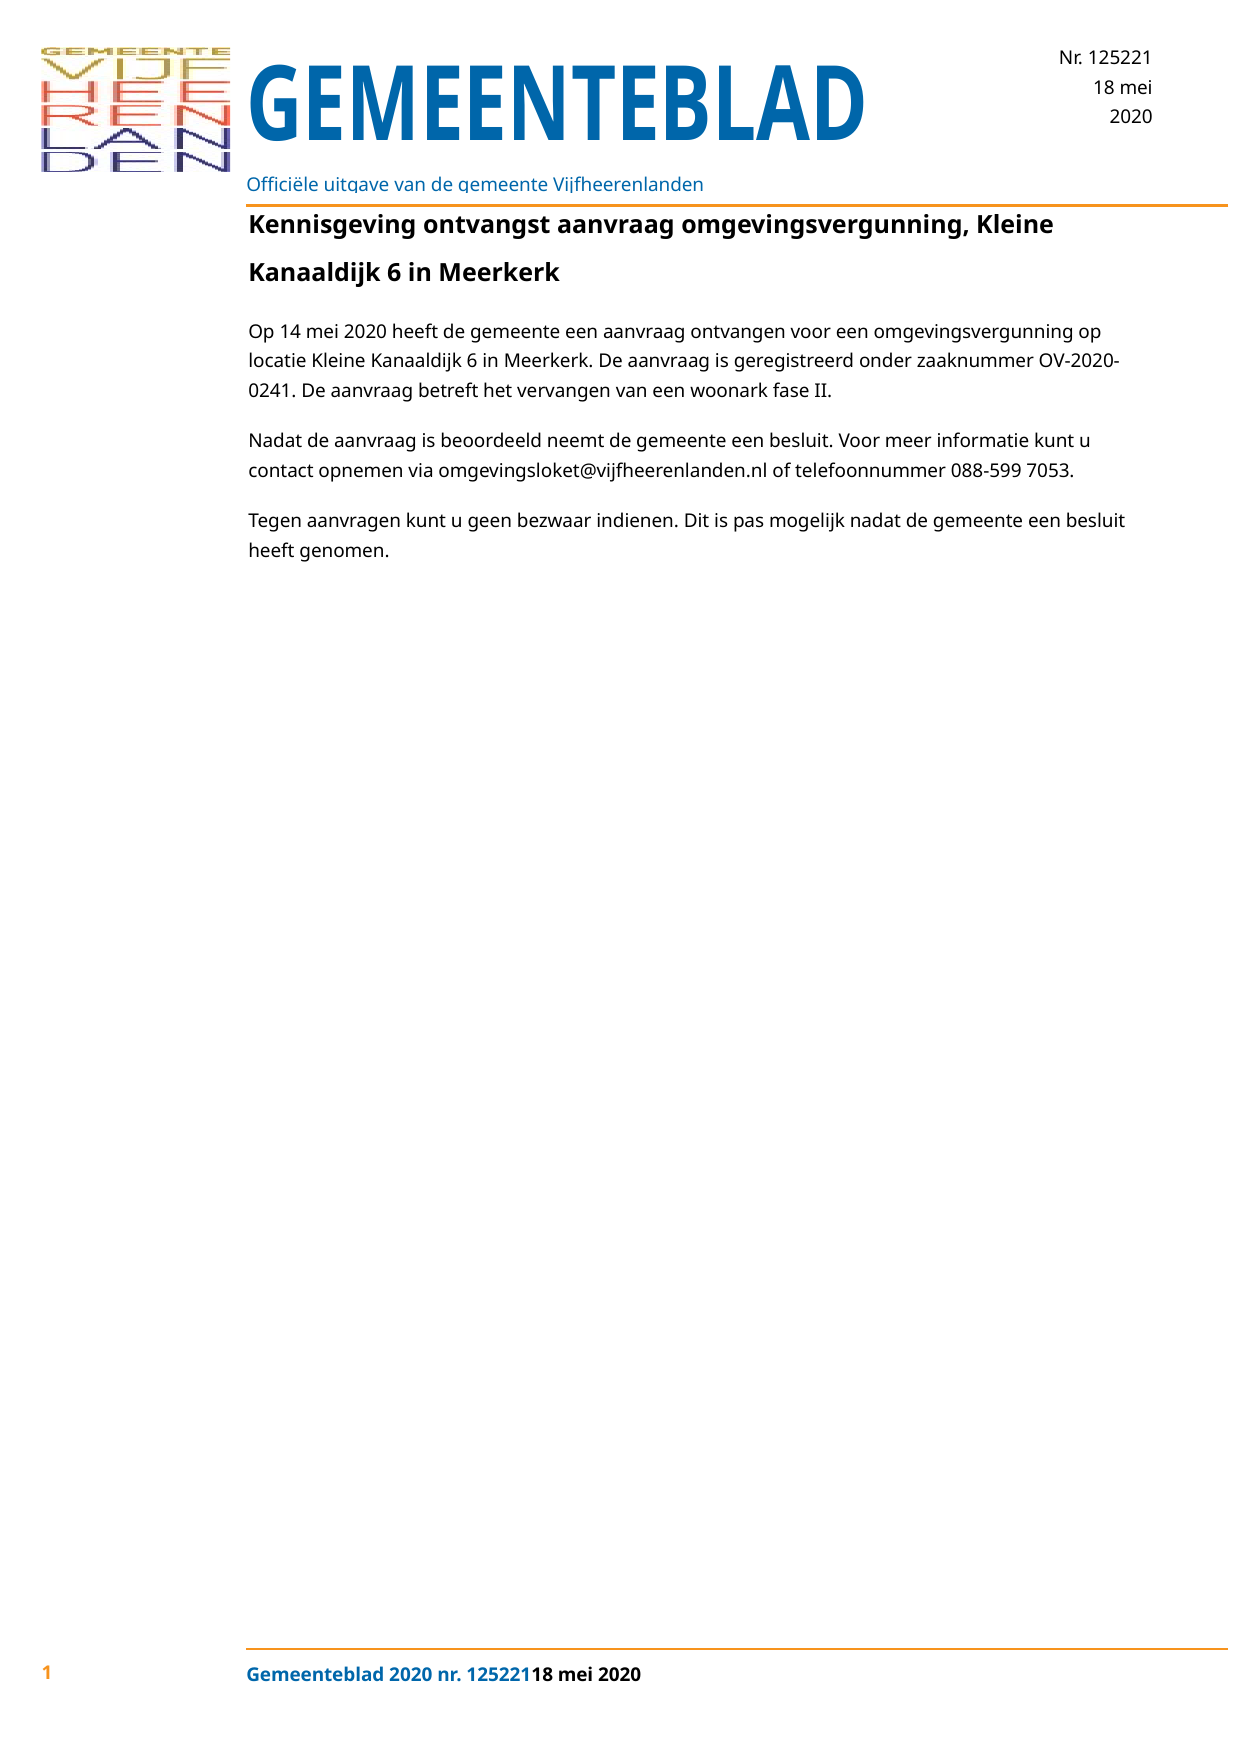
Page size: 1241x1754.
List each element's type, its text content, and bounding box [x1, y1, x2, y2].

text Nadat de aanvraag is beoordeeld neemt de gemeente een besluit. Voor meer informatie kunt u contact opnemen via omgevingsloket@vijfheerenlanden.nl of telefoonnummer 088-599 7053. [248, 427, 1152, 483]
text Kennisgeving ontvangst aanvraag omgevingsvergunning, Kleine Kanaaldijk 6 in Meerkerk [248, 207, 1152, 288]
text Tegen aanvragen kunt u geen bezwaar indienen. Dit is pas mogelijk nadat de gemeente een besluit heeft genomen. [248, 507, 1152, 563]
text Op 14 mei 2020 heeft de gemeente een aanvraag ontvangen voor een omgevingsvergunning op locatie Kleine Kanaaldijk 6 in Meerkerk. De aanvraag is geregistreerd onder zaaknummer OV-2020-0241. De aanvraag betreft het vervangen van een woonark fase II. [248, 318, 1152, 403]
picture [41, 47, 231, 172]
